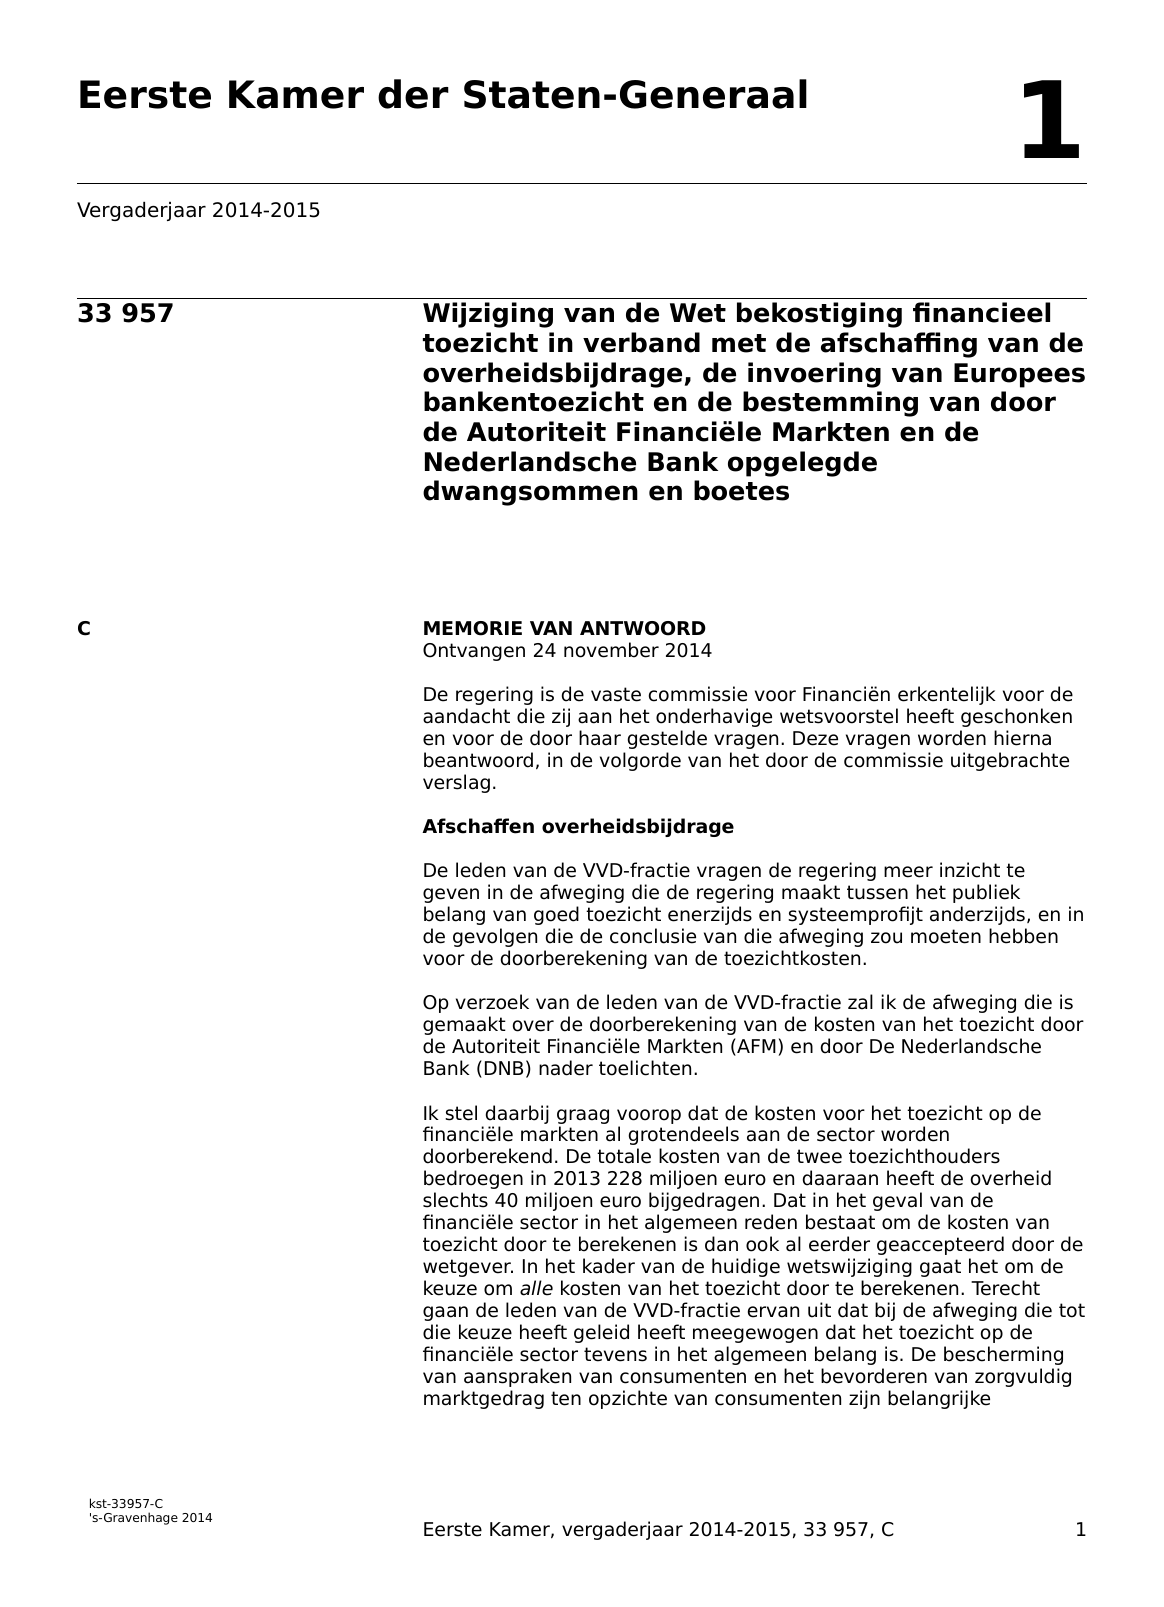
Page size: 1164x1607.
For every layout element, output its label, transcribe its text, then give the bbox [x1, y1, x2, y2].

text 's-Gravenhage 2014 [88, 1511, 323, 1525]
text kst-33957-C [88, 1497, 323, 1511]
text Ontvangen 24 november 2014 [422, 640, 1087, 662]
table_header 1 [886, 59, 1087, 183]
text Ik stel daarbij graag voorop dat de kosten voor het toezicht op de financiële markten al grotendeels aan de sector worden doorberekend. De totale kosten van de twee toezichthouders bedroegen in 2013 228 miljoen euro en daaraan heeft de overheid slechts 40 miljoen euro bijgedragen. Dat in het geval van de financiële sector in het algemeen reden bestaat om de kosten van toezicht door te berekenen is dan ook al eerder geaccepteerd door de wetgever. In het kader van de huidige wetswijziging gaat het om de keuze om alle kosten van het toezicht door te berekenen. Terecht gaan de leden van de VVD-fractie ervan uit dat bij de afweging die tot die keuze heeft geleid heeft meegewogen dat het toezicht op de financiële sector tevens in het algemeen belang is. De bescherming van aanspraken van consumenten en het bevorderen van zorgvuldig marktgedrag ten opzichte van consumenten zijn belangrijke [422, 1102, 1087, 1410]
table_header Eerste Kamer der Staten-Generaal [77, 59, 886, 183]
table_cell Vergaderjaar 2014-2015 [77, 184, 1087, 298]
text De leden van de VVD-fractie vragen de regering meer inzicht te geven in de afweging die de regering maakt tussen het publiek belang van goed toezicht enerzijds en systeemprofijt anderzijds, en in de gevolgen die de conclusie van die afweging zou moeten hebben voor de doorberekening van de toezichtkosten. [422, 860, 1087, 970]
text De regering is de vaste commissie voor Financiën erkentelijk voor de aandacht die zij aan het onderhavige wetsvoorstel heeft geschonken en voor de door haar gestelde vragen. Deze vragen worden hierna beantwoord, in de volgorde van het door de commissie uitgebrachte verslag. [422, 684, 1087, 794]
subtitle C MEMORIE VAN ANTWOORD [77, 618, 1087, 640]
subtitle Afschaffen overheidsbijdrage [422, 816, 1087, 838]
text Op verzoek van de leden van de VVD-fractie zal ik de afweging die is gemaakt over de doorberekening van de kosten van het toezicht door de Autoriteit Financiële Markten (AFM) en door De Nederlandsche Bank (DNB) nader toelichten. [422, 992, 1087, 1080]
subtitle 33 957 Wijziging van de Wet bekostiging financieel toezicht in verband met de afschaffing van de overheidsbijdrage, de invoering van Europees bankentoezicht en de bestemming van door de Autoriteit Financiële Markten en de Nederlandsche Bank opgelegde dwangsommen en boetes [77, 299, 1087, 507]
